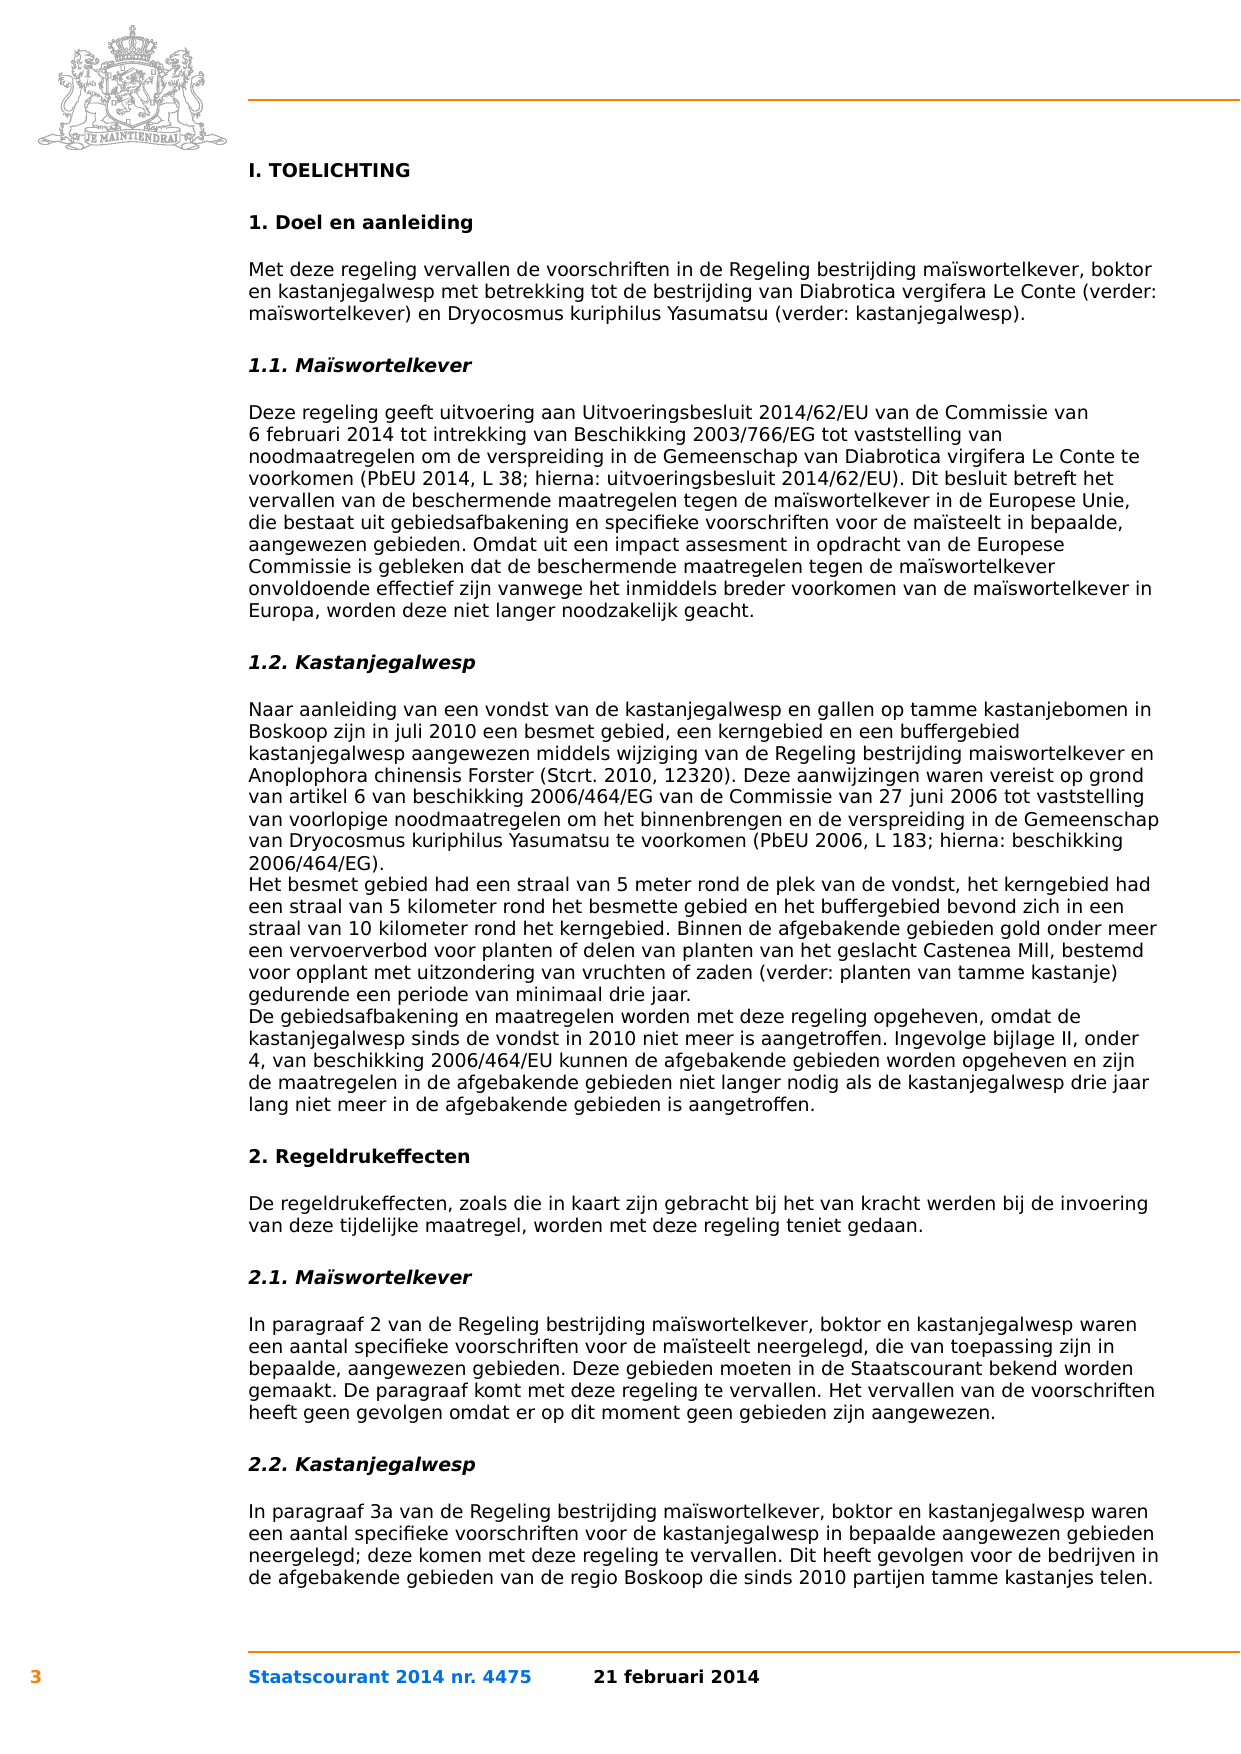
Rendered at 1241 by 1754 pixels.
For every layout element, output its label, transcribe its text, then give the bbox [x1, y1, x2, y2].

text De regeldrukeffecten, zoals die in kaart zijn gebracht bij het van kracht werden bij de invoering van deze tijdelijke maatregel, worden met deze regeling teniet gedaan. [248, 1193, 1163, 1237]
subtitle 1. Doel en aanleiding [248, 212, 1163, 234]
text Met deze regeling vervallen de voorschriften in de Regeling bestrijding maïswortelkever, boktor en kastanjegalwesp met betrekking tot de bestrijding van Diabrotica vergifera Le Conte (verder: maïswortelkever) en Dryocosmus kuriphilus Yasumatsu (verder: kastanjegalwesp). [248, 259, 1163, 325]
subtitle 2.2. Kastanjegalwesp [248, 1454, 1163, 1476]
text In paragraaf 3a van de Regeling bestrijding maïswortelkever, boktor en kastanjegalwesp waren een aantal specifieke voorschriften voor de kastanjegalwesp in bepaalde aangewezen gebieden neergelegd; deze komen met deze regeling te vervallen. Dit heeft gevolgen voor de bedrijven in de afgebakende gebieden van de regio Boskoop die sinds 2010 partijen tamme kastanjes telen. [248, 1501, 1163, 1589]
subtitle 1.1. Maïswortelkever [248, 355, 1163, 377]
subtitle 2.1. Maïswortelkever [248, 1267, 1163, 1289]
text Deze regeling geeft uitvoering aan Uitvoeringsbesluit 2014/62/EU van de Commissie van 6 februari 2014 tot intrekking van Beschikking 2003/766/EG tot vaststelling van noodmaatregelen om de verspreiding in de Gemeenschap van Diabrotica virgifera Le Conte te voorkomen (PbEU 2014, L 38; hierna: uitvoeringsbesluit 2014/62/EU). Dit besluit betreft het vervallen van de beschermende maatregelen tegen de maïswortelkever in de Europese Unie, die bestaat uit gebiedsafbakening en specifieke voorschriften voor de maïsteelt in bepaalde, aangewezen gebieden. Omdat uit een impact assesment in opdracht van de Europese Commissie is gebleken dat de beschermende maatregelen tegen de maïswortelkever onvoldoende effectief zijn vanwege het inmiddels breder voorkomen van de maïswortelkever in Europa, worden deze niet langer noodzakelijk geacht. [248, 402, 1163, 622]
subtitle I. TOELICHTING [248, 160, 1163, 182]
text De gebiedsafbakening en maatregelen worden met deze regeling opgeheven, omdat de kastanjegalwesp sinds de vondst in 2010 niet meer is aangetroffen. Ingevolge bijlage II, onder 4, van beschikking 2006/464/EU kunnen de afgebakende gebieden worden opgeheven en zijn de maatregelen in de afgebakende gebieden niet langer nodig als de kastanjegalwesp drie jaar lang niet meer in de afgebakende gebieden is aangetroffen. [248, 1006, 1163, 1116]
picture [38, 25, 227, 150]
text In paragraaf 2 van de Regeling bestrijding maïswortelkever, boktor en kastanjegalwesp waren een aantal specifieke voorschriften voor de maïsteelt neergelegd, die van toepassing zijn in bepaalde, aangewezen gebieden. Deze gebieden moeten in de Staatscourant bekend worden gemaakt. De paragraaf komt met deze regeling te vervallen. Het vervallen van de voorschriften heeft geen gevolgen omdat er op dit moment geen gebieden zijn aangewezen. [248, 1314, 1163, 1424]
text Naar aanleiding van een vondst van de kastanjegalwesp en gallen op tamme kastanjebomen in Boskoop zijn in juli 2010 een besmet gebied, een kerngebied en een buffergebied kastanjegalwesp aangewezen middels wijziging van de Regeling bestrijding maiswortelkever en Anoplophora chinensis Forster (Stcrt. 2010, 12320). Deze aanwijzingen waren vereist op grond van artikel 6 van beschikking 2006/464/EG van de Commissie van 27 juni 2006 tot vaststelling van voorlopige noodmaatregelen om het binnenbrengen en de verspreiding in de Gemeenschap van Dryocosmus kuriphilus Yasumatsu te voorkomen (PbEU 2006, L 183; hierna: beschikking 2006/464/EG). [248, 698, 1163, 874]
subtitle 2. Regeldrukeffecten [248, 1146, 1163, 1168]
subtitle 1.2. Kastanjegalwesp [248, 652, 1163, 673]
text Het besmet gebied had een straal van 5 meter rond de plek van de vondst, het kerngebied had een straal van 5 kilometer rond het besmette gebied en het buffergebied bevond zich in een straal van 10 kilometer rond het kerngebied. Binnen de afgebakende gebieden gold onder meer een vervoerverbod voor planten of delen van planten van het geslacht Castenea Mill, bestemd voor opplant met uitzondering van vruchten of zaden (verder: planten van tamme kastanje) gedurende een periode van minimaal drie jaar. [248, 874, 1163, 1006]
